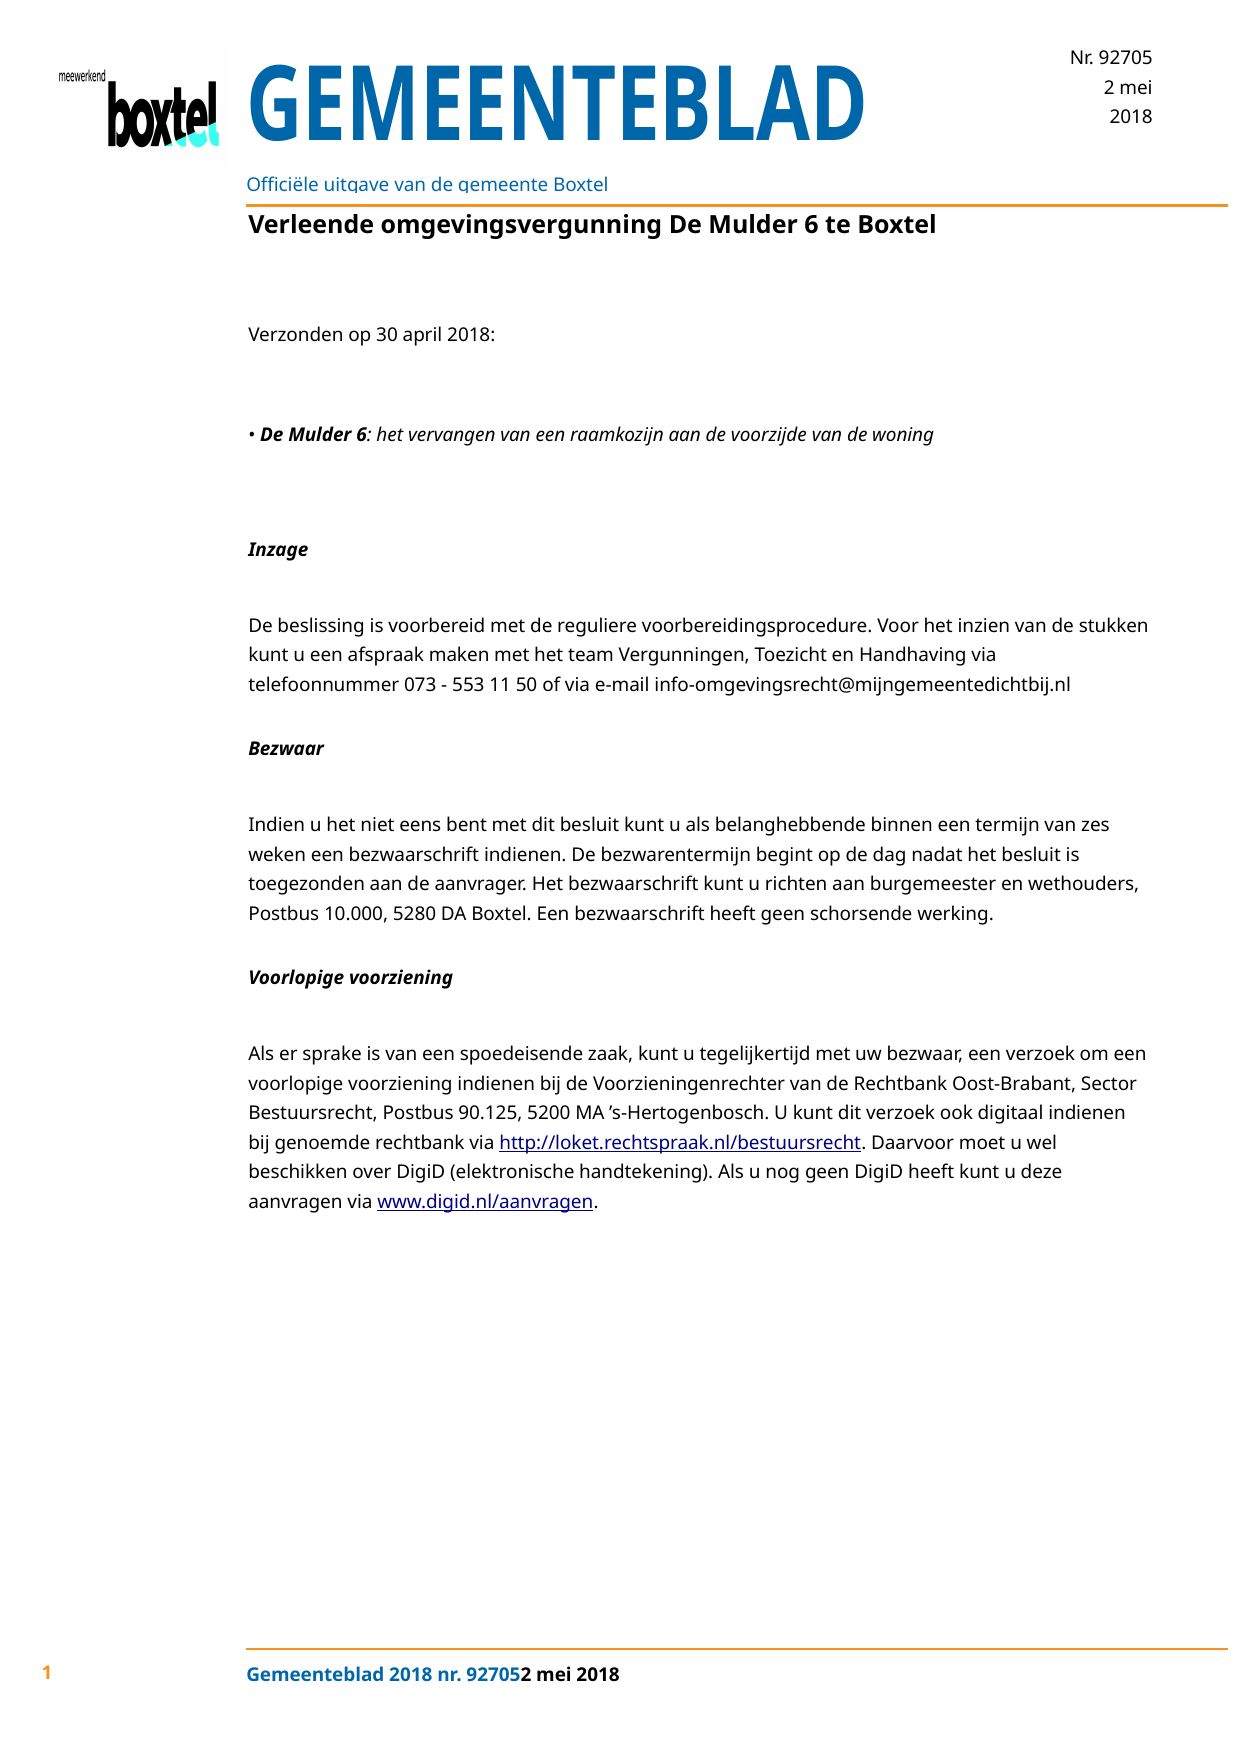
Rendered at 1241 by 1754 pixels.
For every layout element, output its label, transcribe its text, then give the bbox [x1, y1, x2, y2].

text Verzonden op 30 april 2018: [248, 321, 1152, 346]
text Verleende omgevingsvergunning De Mulder 6 te Boxtel [248, 207, 1152, 241]
text Voorlopige voorziening [248, 964, 1152, 990]
text De beslissing is voorbereid met de reguliere voorbereidingsprocedure. Voor het inzien van de stukken kunt u een afspraak maken met het team Vergunningen, Toezicht en Handhaving via telefoonnummer 073 - 553 11 50 of via e-mail info-omgevingsrecht@mijngemeentedichtbij.nl [248, 612, 1152, 697]
text Als er sprake is van een spoedeisende zaak, kunt u tegelijkertijd met uw bezwaar, een verzoek om een voorlopige voorziening indienen bij de Voorzieningenrechter van de Rechtbank Oost-Brabant, Sector Bestuursrecht, Postbus 90.125, 5200 MA ’s-Hertogenbosch. U kunt dit verzoek ook digitaal indienen bij genoemde rechtbank via http://loket.rechtspraak.nl/bestuursrecht. Daarvoor moet u wel beschikken over DigiD (elektronische handtekening). Als u nog geen DigiD heeft kunt u deze aanvragen via www.digid.nl/aanvragen. [248, 1040, 1152, 1214]
picture [41, 47, 231, 172]
text Bezwaar [248, 735, 1152, 761]
text Inzage [248, 536, 1152, 562]
text Indien u het niet eens bent met dit besluit kunt u als belanghebbende binnen een termijn van zes weken een bezwaarschrift indienen. De bezwarentermijn begint op de dag nadat het besluit is toegezonden aan de aanvrager. Het bezwaarschrift kunt u richten aan burgemeester en wethouders, Postbus 10.000, 5280 DA Boxtel. Een bezwaarschrift heeft geen schorsende werking. [248, 811, 1152, 926]
text • De Mulder 6: het vervangen van een raamkozijn aan de voorzijde van de woning [248, 422, 1152, 447]
